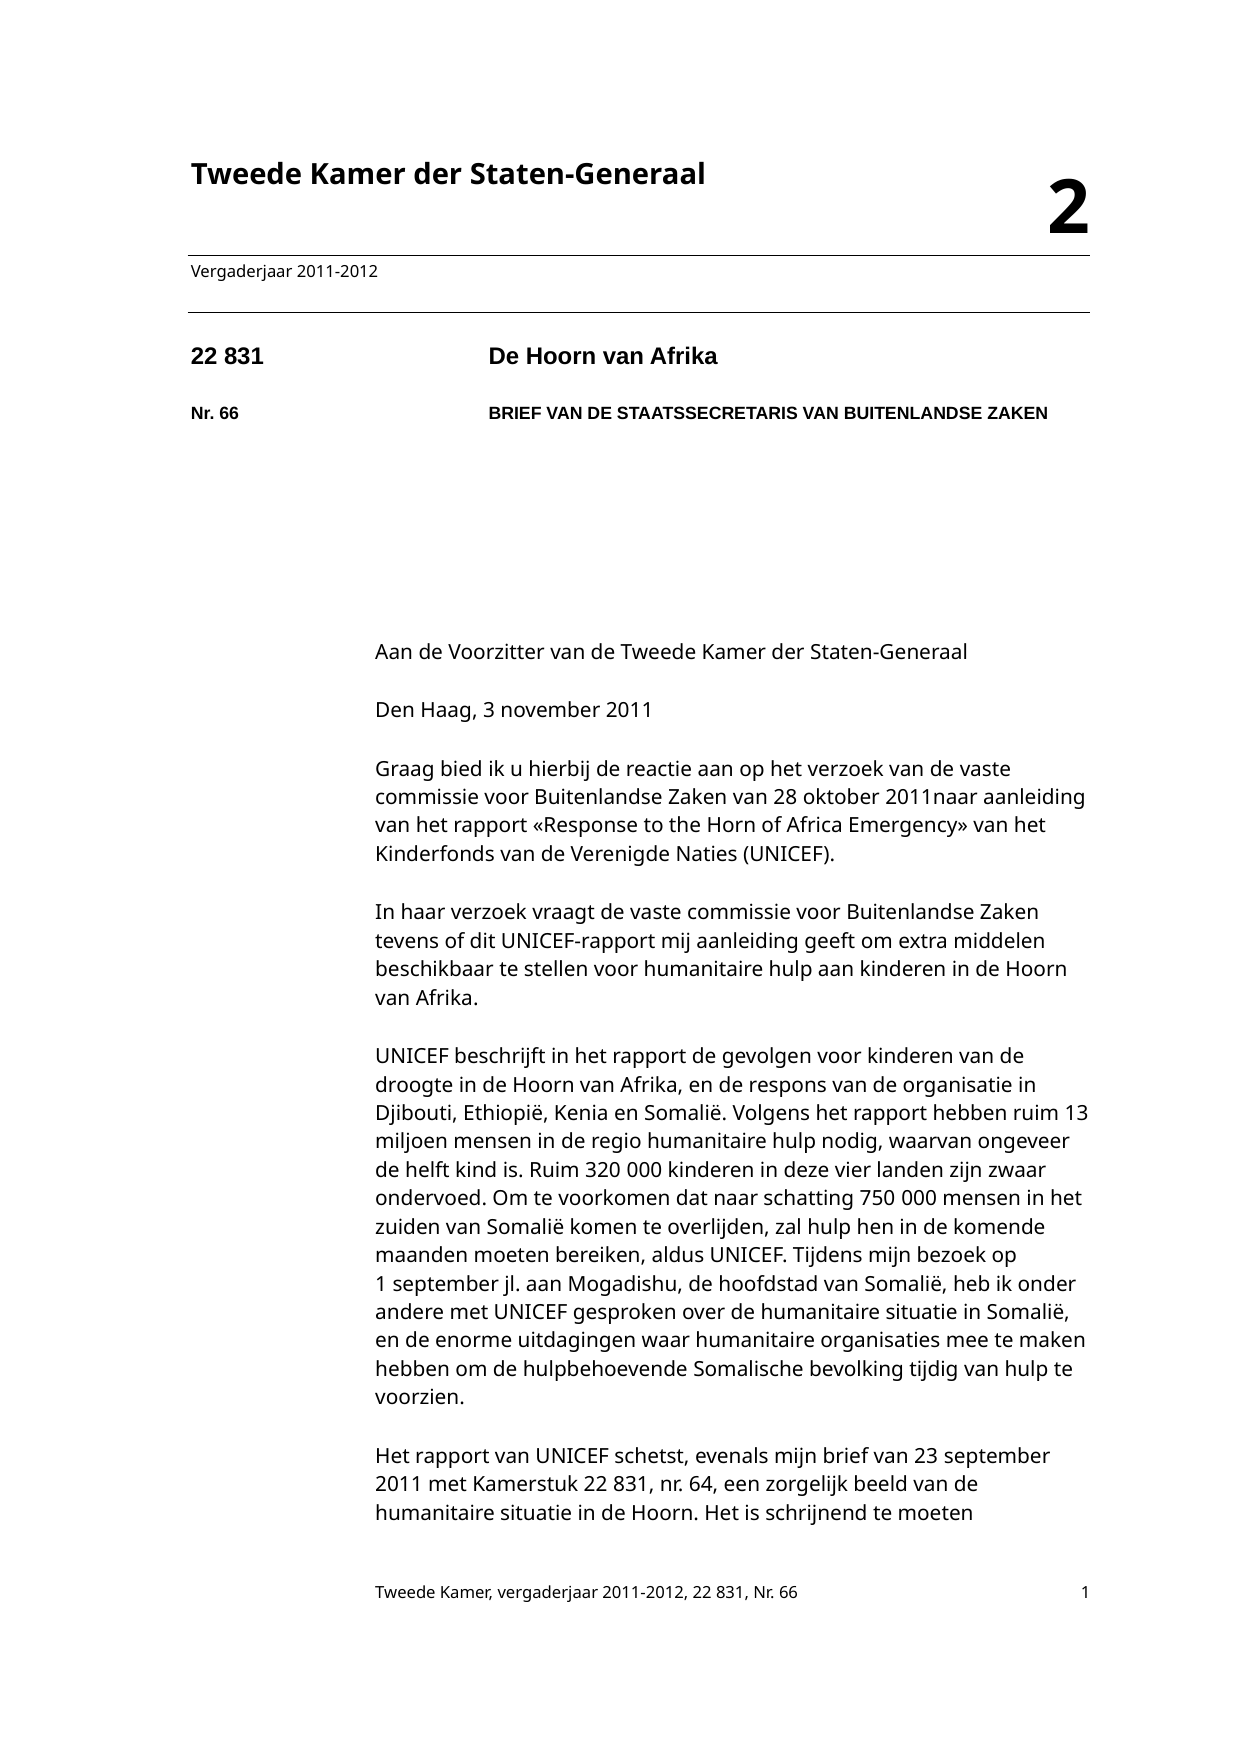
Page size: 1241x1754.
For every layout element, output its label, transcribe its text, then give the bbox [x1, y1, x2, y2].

table_header 2 [910, 150, 1090, 255]
text Aan de Voorzitter van de Tweede Kamer der Staten-Generaal [375, 637, 1090, 665]
table_cell 22 831 [188, 339, 485, 399]
table_cell [188, 313, 485, 339]
text UNICEF beschrijft in het rapport de gevolgen voor kinderen van de droogte in de Hoorn van Afrika, en de respons van de organisatie in Djibouti, Ethiopië, Kenia en Somalië. Volgens het rapport hebben ruim 13 miljoen mensen in de regio humanitaire hulp nodig, waarvan ongeveer de helft kind is. Ruim 320 000 kinderen in deze vier landen zijn zwaar ondervoed. Om te voorkomen dat naar schatting 750 000 mensen in het zuiden van Somalië komen te overlijden, zal hulp hen in de komende maanden moeten bereiken, aldus UNICEF. Tijdens mijn bezoek op 1 september jl. aan Mogadishu, de hoofdstad van Somalië, heb ik onder andere met UNICEF gesproken over de humanitaire situatie in Somalië, en de enorme uitdagingen waar humanitaire organisaties mee te maken hebben om de hulpbehoevende Somalische bevolking tijdig van hulp te voorzien. [375, 1041, 1090, 1411]
table_cell [485, 313, 1090, 339]
text Graag bied ik u hierbij de reactie aan op het verzoek van de vaste commissie voor Buitenlandse Zaken van 28 oktober 2011naar aanleiding van het rapport «Response to the Horn of Africa Emergency» van het Kinderfonds van de Verenigde Naties (UNICEF). [375, 754, 1090, 867]
text In haar verzoek vraagt de vaste commissie voor Buitenlandse Zaken tevens of dit UNICEF-rapport mij aanleiding geeft om extra middelen beschikbaar te stellen voor humanitaire hulp aan kinderen in de Hoorn van Afrika. [375, 897, 1090, 1011]
table_header Tweede Kamer der Staten-Generaal [188, 150, 909, 255]
table_cell De Hoorn van Afrika [485, 339, 1090, 399]
table_cell Vergaderjaar 2011-2012 [188, 256, 485, 312]
table_cell Nr. 66 [188, 399, 485, 518]
text Het rapport van UNICEF schetst, evenals mijn brief van 23 september 2011 met Kamerstuk 22 831, nr. 64, een zorgelijk beeld van de humanitaire situatie in de Hoorn. Het is schrijnend te moeten [375, 1441, 1090, 1526]
table_cell [485, 256, 1090, 312]
table_cell BRIEF VAN DE STAATSSECRETARIS VAN BUITENLANDSE ZAKEN [485, 399, 1090, 518]
text Den Haag, 3 november 2011 [375, 695, 1090, 724]
